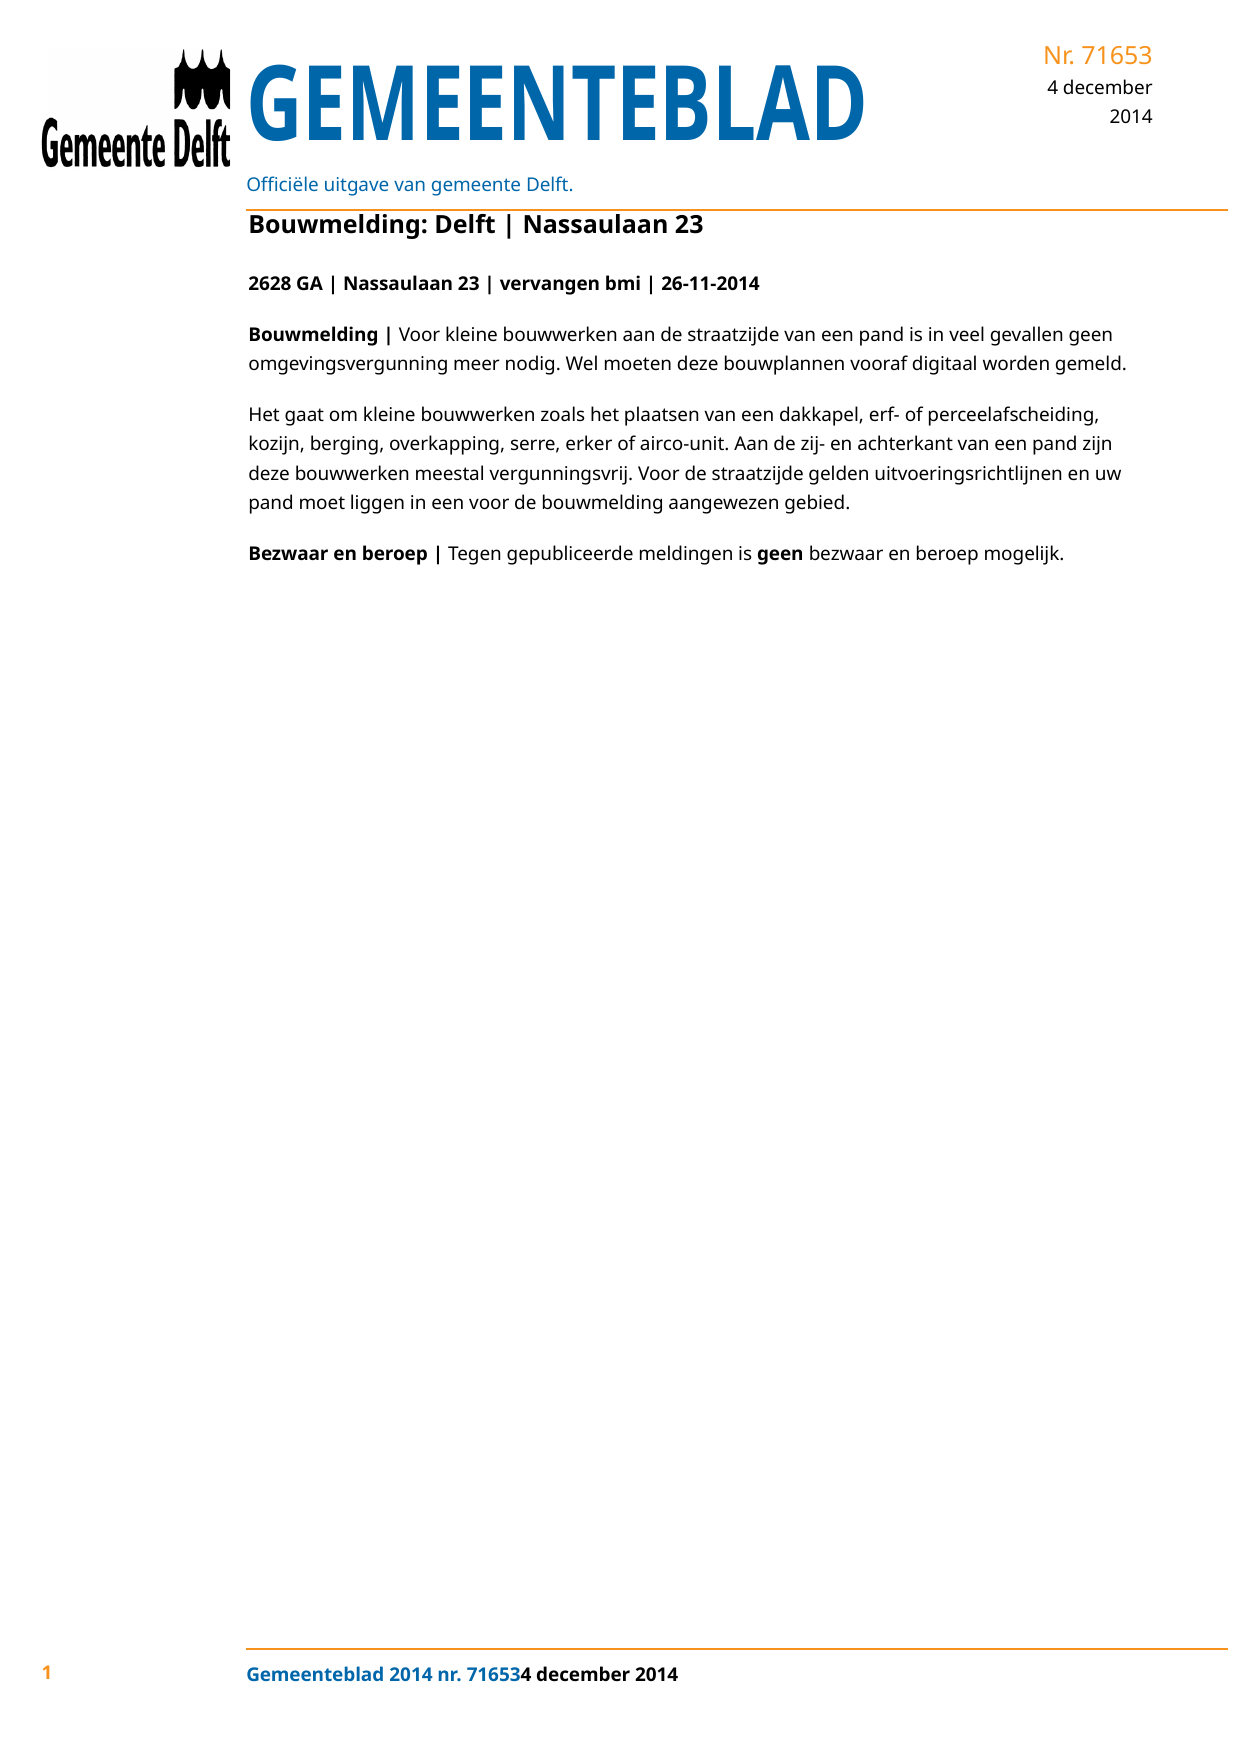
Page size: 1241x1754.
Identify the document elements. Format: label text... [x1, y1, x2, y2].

picture [41, 47, 231, 172]
text Het gaat om kleine bouwwerken zoals het plaatsen van een dakkapel, erf- of perceelafscheiding, kozijn, berging, overkapping, serre, erker of airco-unit. Aan de zij- en achterkant van een pand zijn deze bouwwerken meestal vergunningsvrij. Voor de straatzijde gelden uitvoeringsrichtlijnen en uw pand moet liggen in een voor de bouwmelding aangewezen gebied. [248, 401, 1152, 515]
text 2628 GA | Nassaulaan 23 | vervangen bmi | 26-11-2014 [248, 270, 1152, 296]
text Bouwmelding | Voor kleine bouwwerken aan de straatzijde van een pand is in veel gevallen geen omgevingsvergunning meer nodig. Wel moeten deze bouwplannen vooraf digitaal worden gemeld. [248, 321, 1152, 376]
text Bezwaar en beroep | Tegen gepubliceerde meldingen is geen bezwaar en beroep mogelijk. [248, 540, 1152, 566]
text Bouwmelding: Delft | Nassaulaan 23 [248, 211, 1152, 241]
